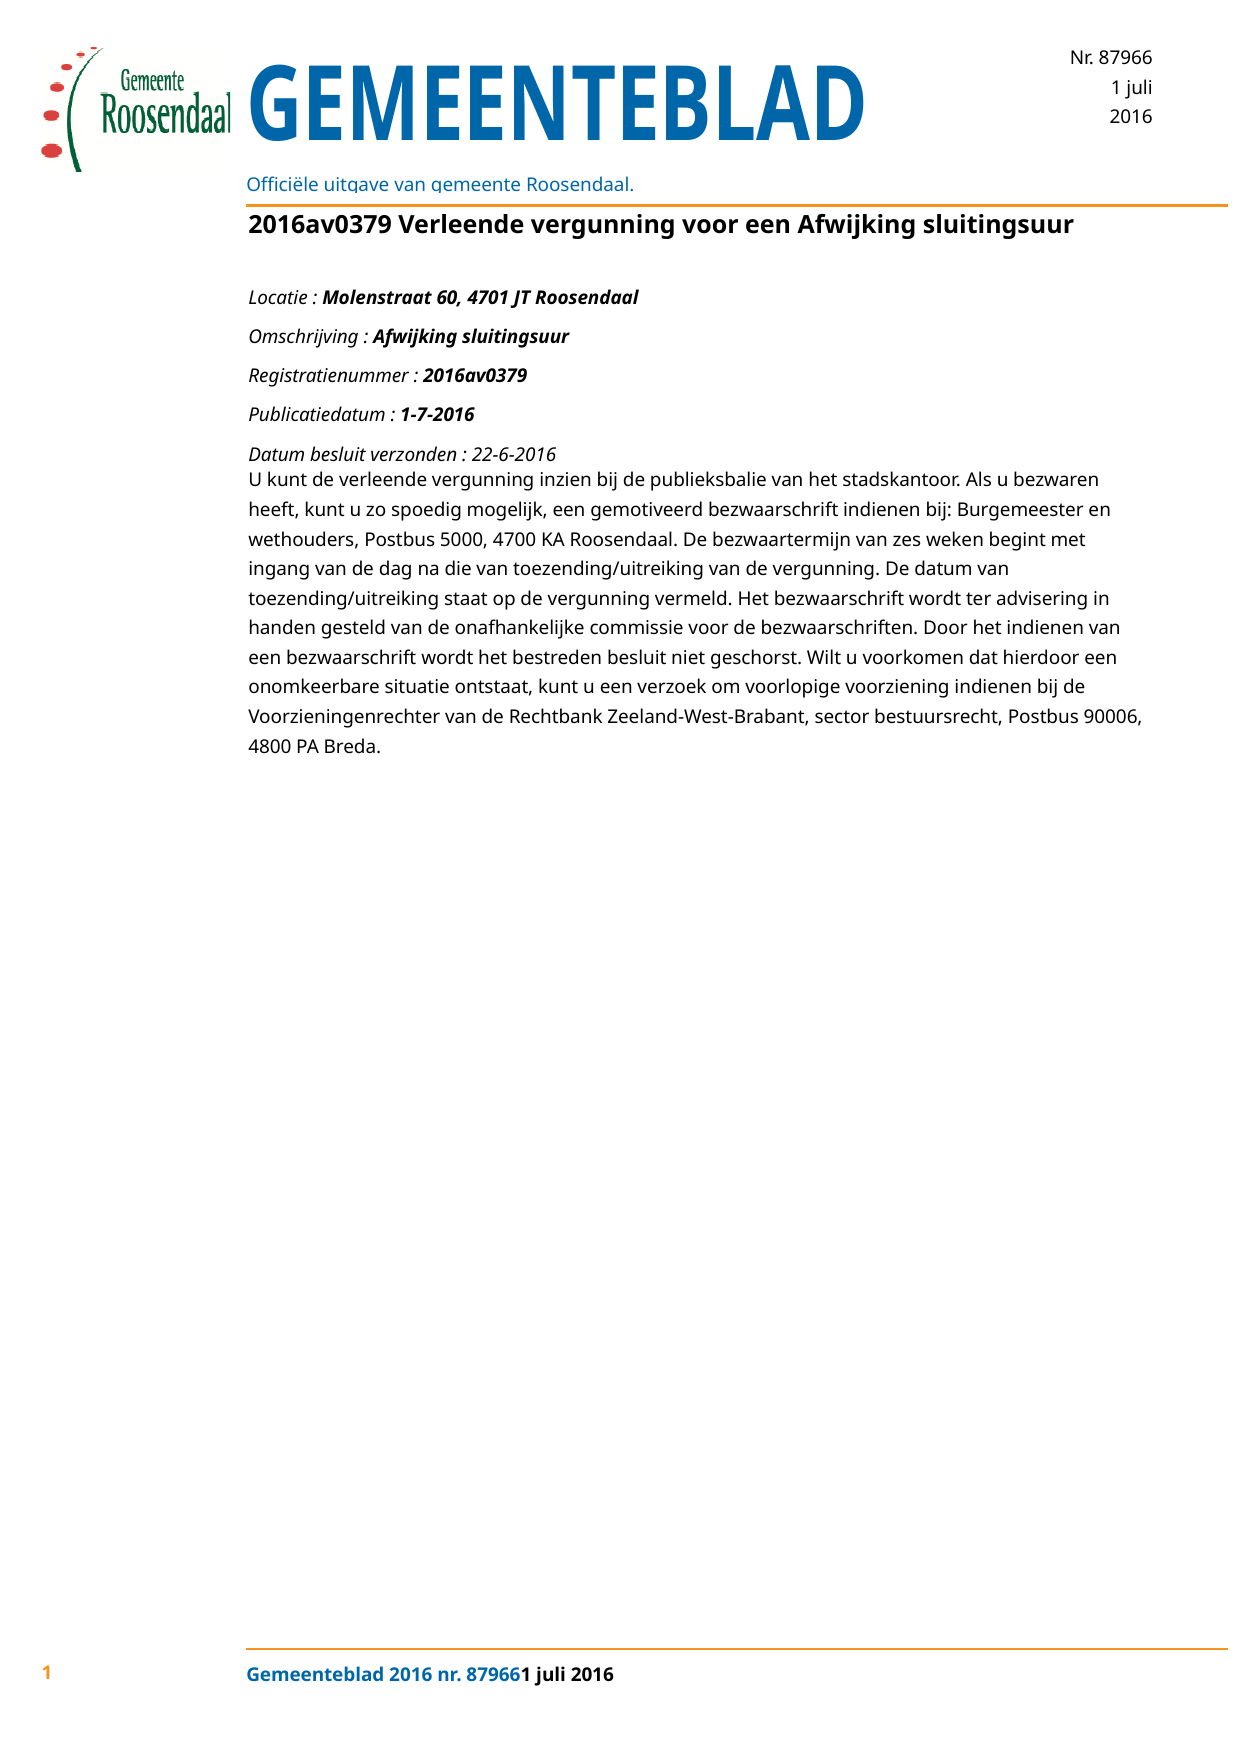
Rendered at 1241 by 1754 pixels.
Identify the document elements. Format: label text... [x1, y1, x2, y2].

text Locatie : Molenstraat 60, 4701 JT Roosendaal [248, 284, 1152, 309]
picture [41, 47, 231, 172]
text U kunt de verleende vergunning inzien bij de publieksbalie van het stadskantoor. Als u bezwaren heeft, kunt u zo spoedig mogelijk, een gemotiveerd bezwaarschrift indienen bij: Burgemeester en wethouders, Postbus 5000, 4700 KA Roosendaal. De bezwaartermijn van zes weken begint met ingang van de dag na die van toezending/uitreiking van de vergunning. De datum van toezending/uitreiking staat op de vergunning vermeld. Het bezwaarschrift wordt ter advisering in handen gesteld van de onafhankelijke commissie voor de bezwaarschriften. Door het indienen van een bezwaarschrift wordt het bestreden besluit niet geschorst. Wilt u voorkomen dat hierdoor een onomkeerbare situatie ontstaat, kunt u een verzoek om voorlopige voorziening indienen bij de Voorzieningenrechter van de Rechtbank Zeeland-West-Brabant, sector bestuursrecht, Postbus 90006, 4800 PA Breda. [248, 467, 1152, 759]
text Publicatiedatum : 1-7-2016 [248, 402, 1152, 427]
text Omschrijving : Afwijking sluitingsuur [248, 323, 1152, 349]
text 2016av0379 Verleende vergunning voor een Afwijking sluitingsuur [248, 207, 1152, 241]
text Registratienummer : 2016av0379 [248, 362, 1152, 388]
text Datum besluit verzonden : 22-6-2016 [248, 441, 1152, 467]
